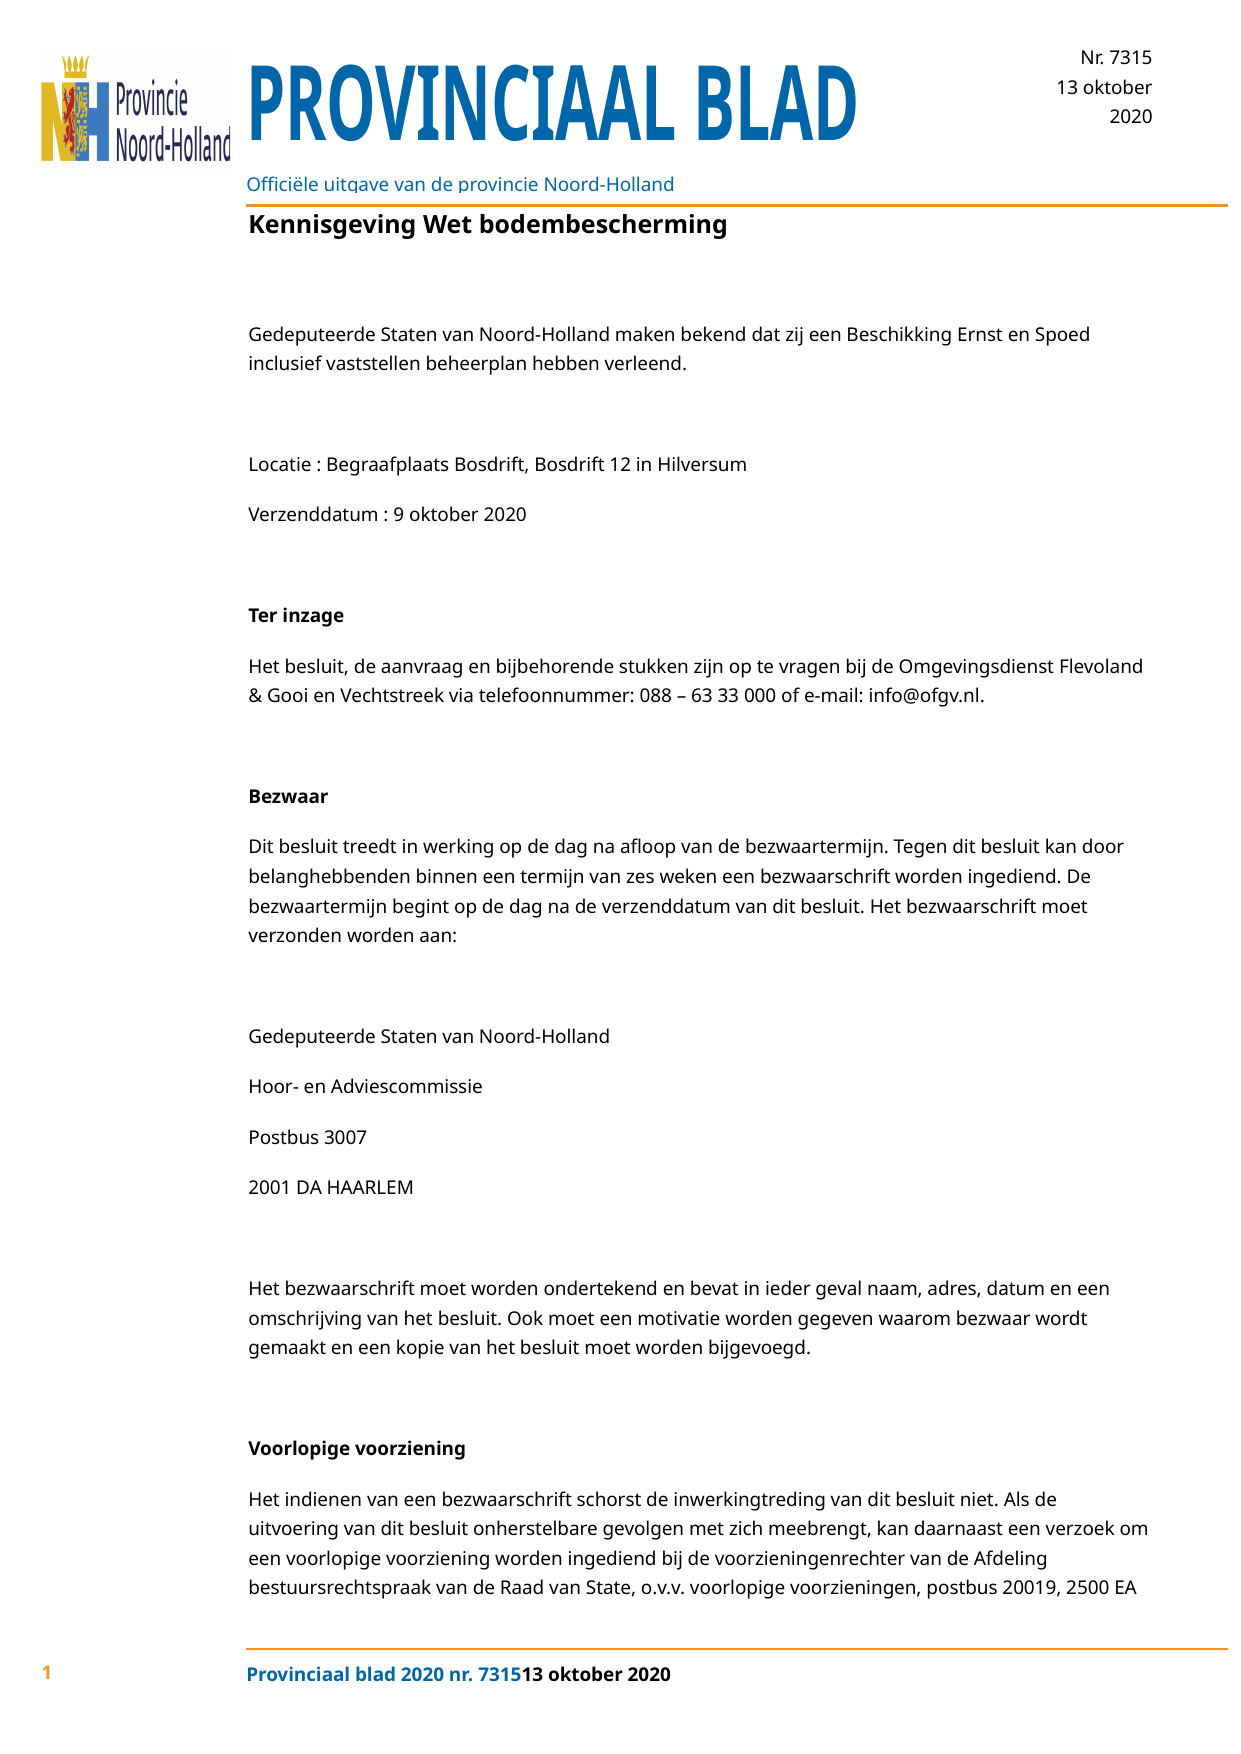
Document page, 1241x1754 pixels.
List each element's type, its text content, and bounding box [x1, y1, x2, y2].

text Kennisgeving Wet bodembescherming [248, 207, 1152, 241]
text Postbus 3007 [248, 1124, 1152, 1150]
text Gedeputeerde Staten van Noord-Holland maken bekend dat zij een Beschikking Ernst en Spoed inclusief vaststellen beheerplan hebben verleend. [248, 321, 1152, 376]
text Het bezwaarschrift moet worden ondertekend en bevat in ieder geval naam, adres, datum en een omschrijving van het besluit. Ook moet een motivatie worden gegeven waarom bezwaar wordt gemaakt en een kopie van het besluit moet worden bijgevoegd. [248, 1275, 1152, 1360]
text Voorlopige voorziening [248, 1435, 1152, 1461]
text Het indienen van een bezwaarschrift schorst de inwerkingtreding van dit besluit niet. Als de uitvoering van dit besluit onherstelbare gevolgen met zich meebrengt, kan daarnaast een verzoek om een voorlopige voorziening worden ingediend bij de voorzieningenrechter van de Afdeling bestuursrechtspraak van de Raad van State, o.v.v. voorlopige voorzieningen, postbus 20019, 2500 EA [248, 1486, 1152, 1600]
text Het besluit, de aanvraag en bijbehorende stukken zijn op te vragen bij de Omgevingsdienst Flevoland & Gooi en Vechtstreek via telefoonnummer: 088 – 63 33 000 of e-mail: info@ofgv.nl. [248, 653, 1152, 708]
text Dit besluit treedt in werking op de dag na afloop van de bezwaartermijn. Tegen dit besluit kan door belanghebbenden binnen een termijn van zes weken een bezwaarschrift worden ingediend. De bezwaartermijn begint op de dag na de verzenddatum van dit besluit. Het bezwaarschrift moet verzonden worden aan: [248, 834, 1152, 948]
text Ter inzage [248, 602, 1152, 628]
picture [41, 47, 231, 172]
text Verzenddatum : 9 oktober 2020 [248, 502, 1152, 527]
text Gedeputeerde Staten van Noord-Holland [248, 1023, 1152, 1049]
text Locatie : Begraafplaats Bosdrift, Bosdrift 12 in Hilversum [248, 451, 1152, 477]
text 2001 DA HAARLEM [248, 1174, 1152, 1200]
text Bezwaar [248, 783, 1152, 809]
text Hoor- en Adviescommissie [248, 1074, 1152, 1099]
